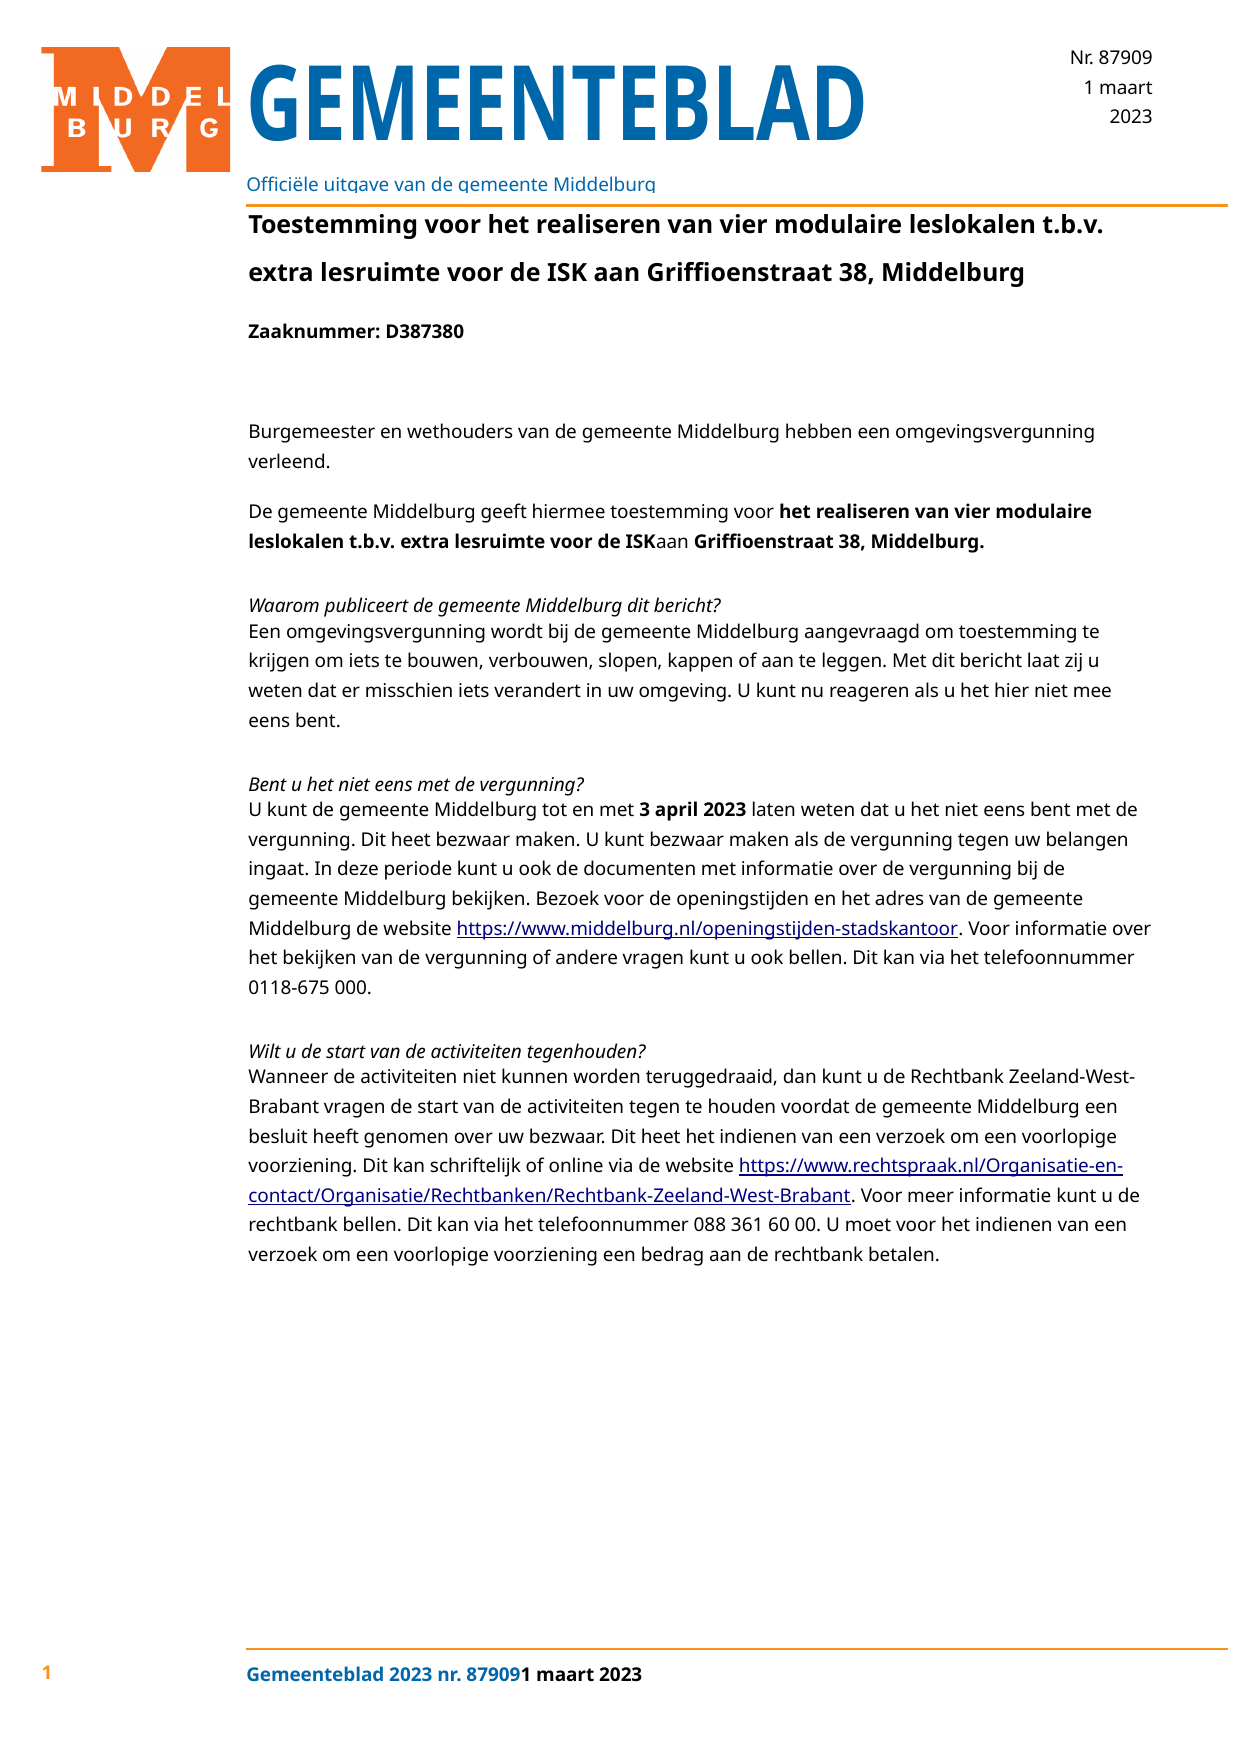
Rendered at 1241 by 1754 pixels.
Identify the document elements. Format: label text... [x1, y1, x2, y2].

text Bent u het niet eens met de vergunning? [248, 771, 1152, 796]
text Waarom publiceert de gemeente Middelburg dit bericht? [248, 592, 1152, 618]
text Toestemming voor het realiseren van vier modulaire leslokalen t.b.v. extra lesruimte voor de ISK aan Griffioenstraat 38, Middelburg [248, 207, 1152, 288]
picture [41, 47, 231, 172]
text Wilt u de start van de activiteiten tegenhouden? [248, 1038, 1152, 1064]
text Zaaknummer: D387380 [248, 318, 1152, 344]
text De gemeente Middelburg geeft hiermee toestemming voor het realiseren van vier modulaire leslokalen t.b.v. extra lesruimte voor de ISKaan Griffioenstraat 38, Middelburg. [248, 499, 1152, 554]
text Burgemeester en wethouders van de gemeente Middelburg hebben een omgevingsvergunning verleend. [248, 419, 1152, 474]
text U kunt de gemeente Middelburg tot en met 3 april 2023 laten weten dat u het niet eens bent met de vergunning. Dit heet bezwaar maken. U kunt bezwaar maken als de vergunning tegen uw belangen ingaat. In deze periode kunt u ook de documenten met informatie over de vergunning bij de gemeente Middelburg bekijken. Bezoek voor de openingstijden en het adres van de gemeente Middelburg de website https://www.middelburg.nl/openingstijden-stadskantoor. Voor informatie over het bekijken van de vergunning of andere vragen kunt u ook bellen. Dit kan via het telefoonnummer 0118-675 000. [248, 796, 1152, 1000]
text Wanneer de activiteiten niet kunnen worden teruggedraaid, dan kunt u de Rechtbank Zeeland-West-Brabant vragen de start van de activiteiten tegen te houden voordat de gemeente Middelburg een besluit heeft genomen over uw bezwaar. Dit heet het indienen van een verzoek om een voorlopige voorziening. Dit kan schriftelijk of online via de website https://www.rechtspraak.nl/Organisatie-en-contact/Organisatie/Rechtbanken/Rechtbank-Zeeland-West-Brabant. Voor meer informatie kunt u de rechtbank bellen. Dit kan via het telefoonnummer 088 361 60 00. U moet voor het indienen van een verzoek om een voorlopige voorziening een bedrag aan de rechtbank betalen. [248, 1064, 1152, 1267]
text Een omgevingsvergunning wordt bij de gemeente Middelburg aangevraagd om toestemming te krijgen om iets te bouwen, verbouwen, slopen, kappen of aan te leggen. Met dit bericht laat zij u weten dat er misschien iets verandert in uw omgeving. U kunt nu reageren als u het hier niet mee eens bent. [248, 618, 1152, 732]
